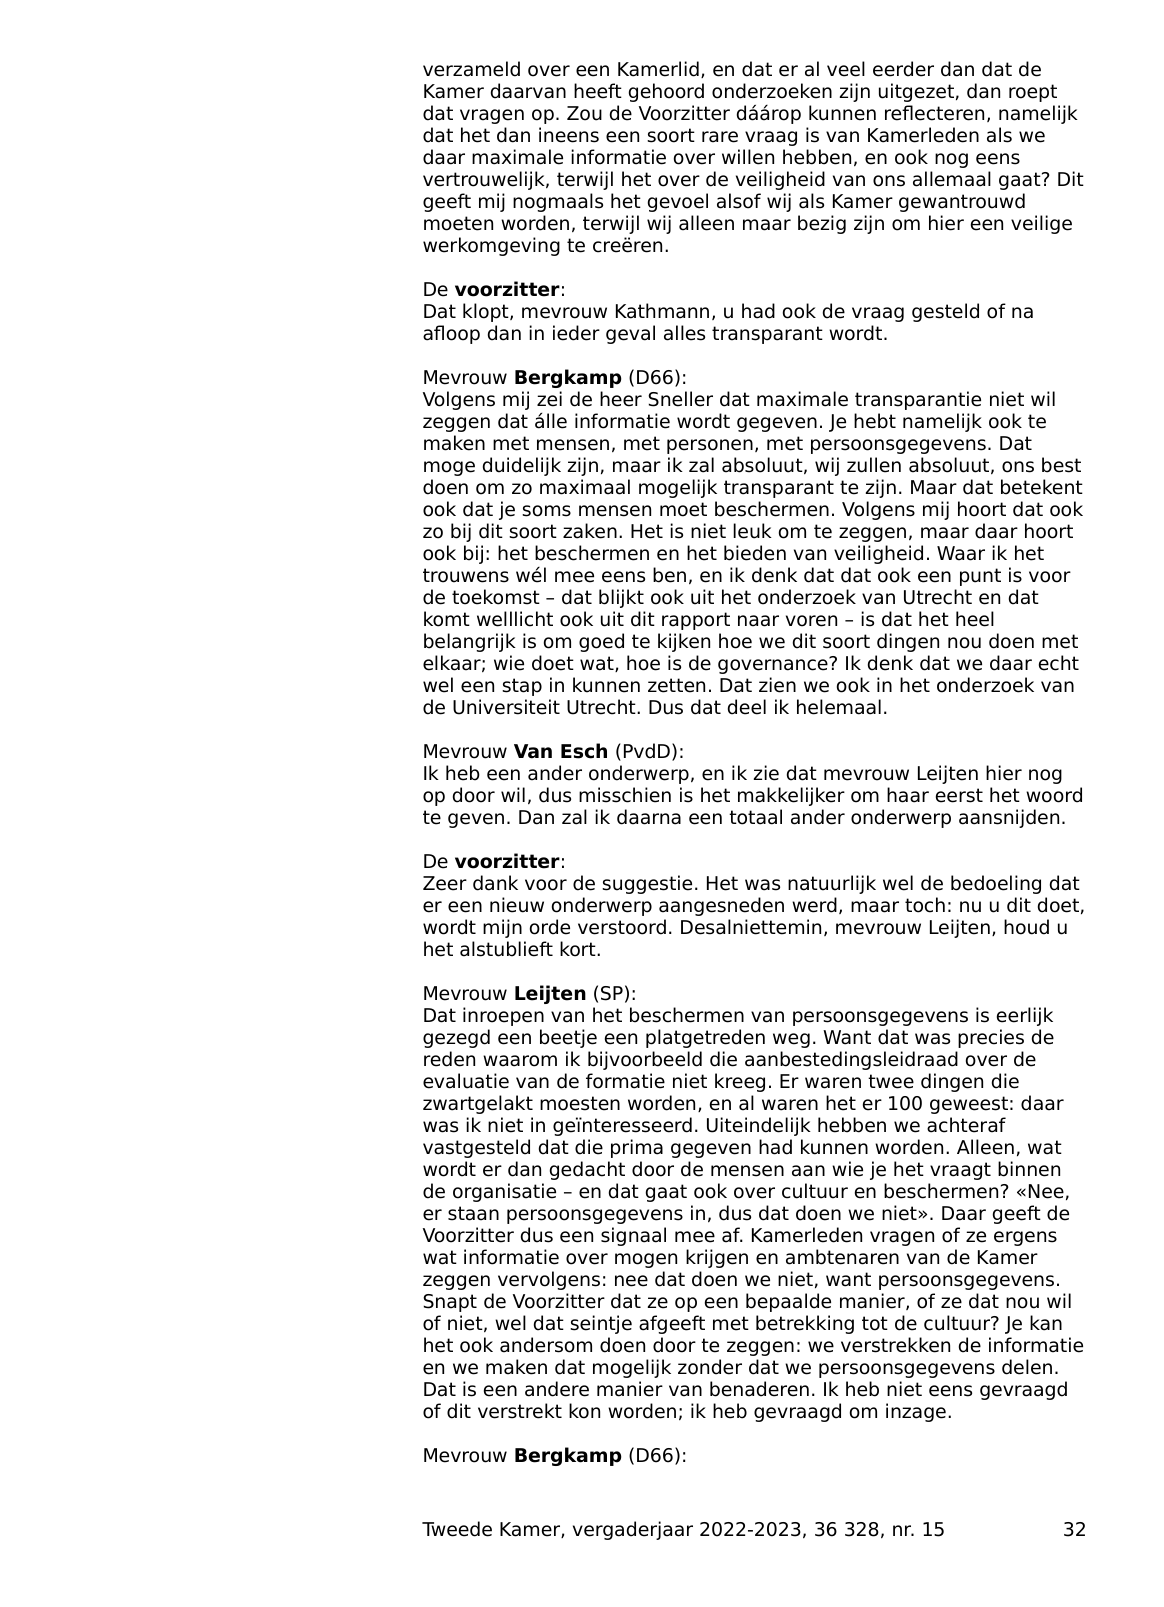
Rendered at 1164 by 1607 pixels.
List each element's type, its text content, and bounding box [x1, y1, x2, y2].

text Mevrouw Bergkamp (D66): [422, 1445, 1087, 1467]
text verzameld over een Kamerlid, en dat er al veel eerder dan dat de Kamer daarvan heeft gehoord onderzoeken zijn uitgezet, dan roept dat vragen op. Zou de Voorzitter dáárop kunnen reflecteren, namelijk dat het dan ineens een soort rare vraag is van Kamerleden als we daar maximale informatie over willen hebben, en ook nog eens vertrouwelijk, terwijl het over de veiligheid van ons allemaal gaat? Dit geeft mij nogmaals het gevoel alsof wij als Kamer gewantrouwd moeten worden, terwijl wij alleen maar bezig zijn om hier een veilige werkomgeving te creëren. [422, 59, 1087, 257]
text Zeer dank voor de suggestie. Het was natuurlijk wel de bedoeling dat er een nieuw onderwerp aangesneden werd, maar toch: nu u dit doet, wordt mijn orde verstoord. Desalniettemin, mevrouw Leijten, houd u het alstublieft kort. [422, 873, 1087, 961]
text Dat inroepen van het beschermen van persoonsgegevens is eerlijk gezegd een beetje een platgetreden weg. Want dat was precies de reden waarom ik bijvoorbeeld die aanbestedingsleidraad over de evaluatie van de formatie niet kreeg. Er waren twee dingen die zwartgelakt moesten worden, en al waren het er 100 geweest: daar was ik niet in geïnteresseerd. Uiteindelijk hebben we achteraf vastgesteld dat die prima gegeven had kunnen worden. Alleen, wat wordt er dan gedacht door de mensen aan wie je het vraagt binnen de organisatie – en dat gaat ook over cultuur en beschermen? «Nee, er staan persoonsgegevens in, dus dat doen we niet». Daar geeft de Voorzitter dus een signaal mee af. Kamerleden vragen of ze ergens wat informatie over mogen krijgen en ambtenaren van de Kamer zeggen vervolgens: nee dat doen we niet, want persoonsgegevens. Snapt de Voorzitter dat ze op een bepaalde manier, of ze dat nou wil of niet, wel dat seintje afgeeft met betrekking tot de cultuur? Je kan het ook andersom doen door te zeggen: we verstrekken de informatie en we maken dat mogelijk zonder dat we persoonsgegevens delen. Dat is een andere manier van benaderen. Ik heb niet eens gevraagd of dit verstrekt kon worden; ik heb gevraagd om inzage. [422, 1005, 1087, 1423]
text De voorzitter: [422, 279, 1087, 301]
text Volgens mij zei de heer Sneller dat maximale transparantie niet wil zeggen dat álle informatie wordt gegeven. Je hebt namelijk ook te maken met mensen, met personen, met persoonsgegevens. Dat moge duidelijk zijn, maar ik zal absoluut, wij zullen absoluut, ons best doen om zo maximaal mogelijk transparant te zijn. Maar dat betekent ook dat je soms mensen moet beschermen. Volgens mij hoort dat ook zo bij dit soort zaken. Het is niet leuk om te zeggen, maar daar hoort ook bij: het beschermen en het bieden van veiligheid. Waar ik het trouwens wél mee eens ben, en ik denk dat dat ook een punt is voor de toekomst – dat blijkt ook uit het onderzoek van Utrecht en dat komt welllicht ook uit dit rapport naar voren – is dat het heel belangrijk is om goed te kijken hoe we dit soort dingen nou doen met elkaar; wie doet wat, hoe is de governance? Ik denk dat we daar echt wel een stap in kunnen zetten. Dat zien we ook in het onderzoek van de Universiteit Utrecht. Dus dat deel ik helemaal. [422, 389, 1087, 719]
text De voorzitter: [422, 851, 1087, 873]
text Ik heb een ander onderwerp, en ik zie dat mevrouw Leijten hier nog op door wil, dus misschien is het makkelijker om haar eerst het woord te geven. Dan zal ik daarna een totaal ander onderwerp aansnijden. [422, 763, 1087, 829]
text Mevrouw Van Esch (PvdD): [422, 741, 1087, 763]
text Dat klopt, mevrouw Kathmann, u had ook de vraag gesteld of na afloop dan in ieder geval alles transparant wordt. [422, 301, 1087, 345]
text Mevrouw Bergkamp (D66): [422, 367, 1087, 389]
text Mevrouw Leijten (SP): [422, 983, 1087, 1005]
